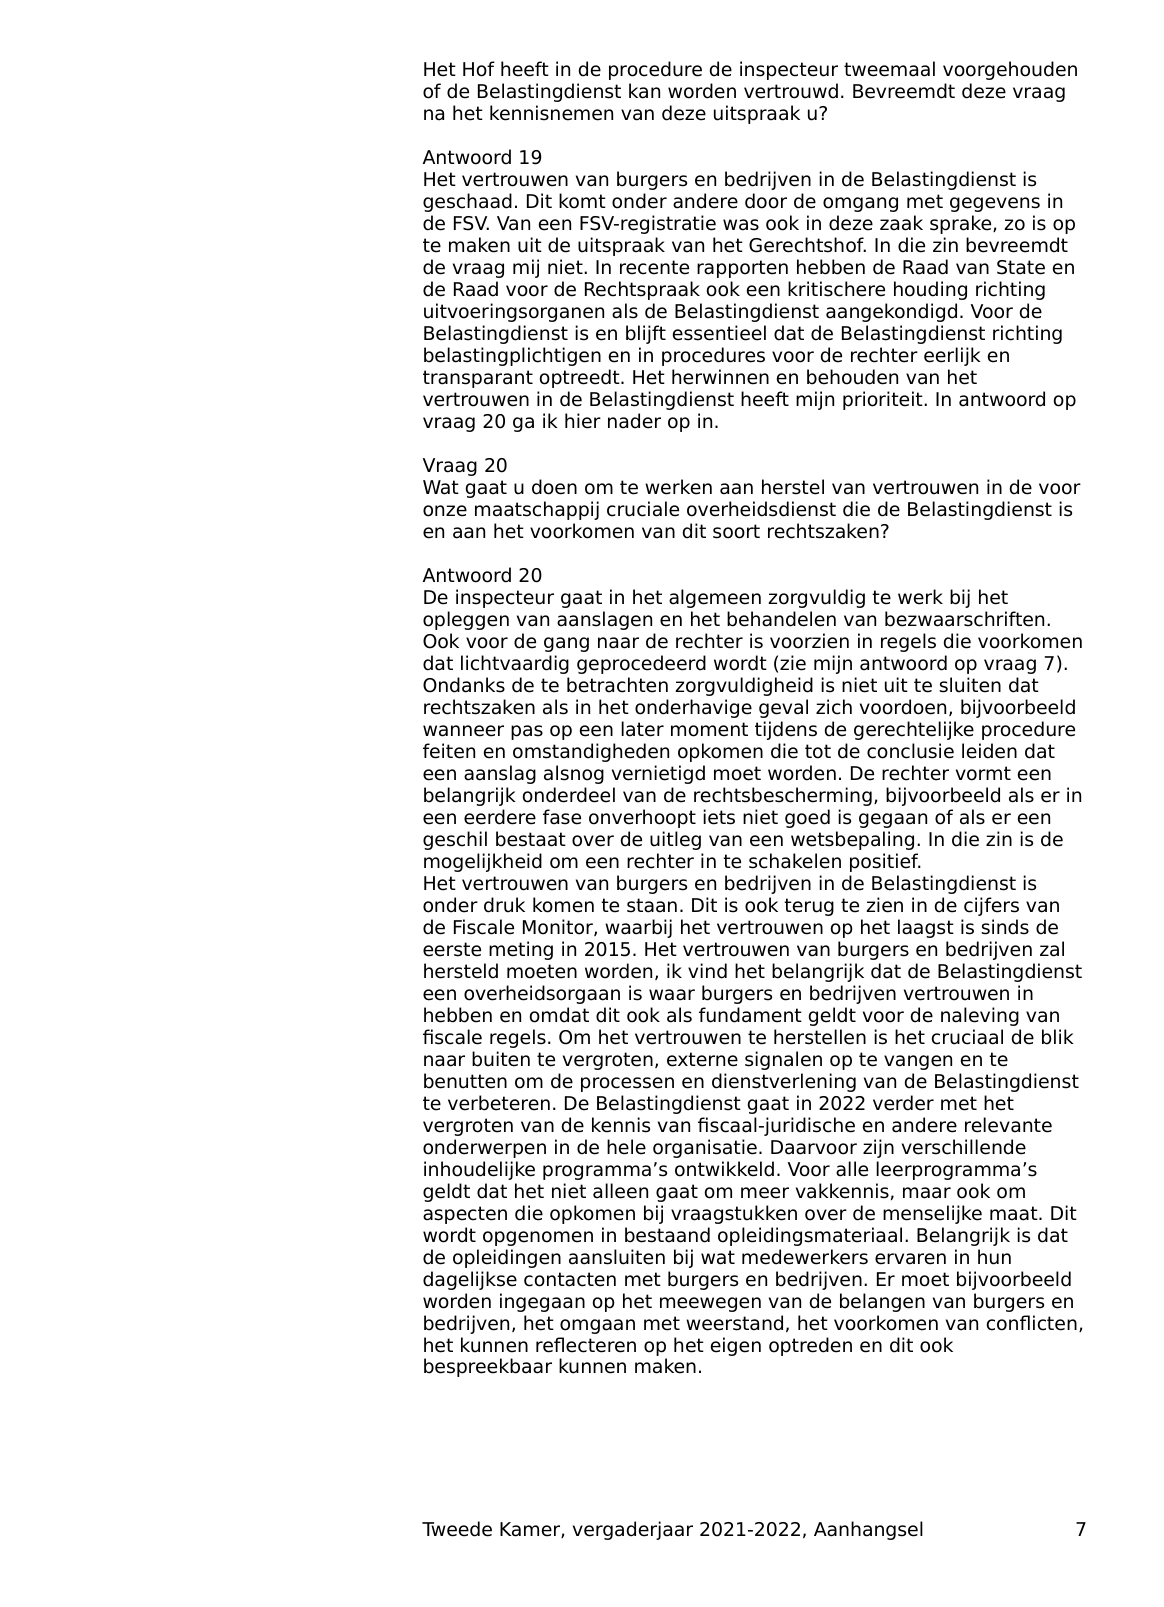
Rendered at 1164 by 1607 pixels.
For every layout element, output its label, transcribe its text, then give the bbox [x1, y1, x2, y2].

text De inspecteur gaat in het algemeen zorgvuldig te werk bij het opleggen van aanslagen en het behandelen van bezwaarschriften. Ook voor de gang naar de rechter is voorzien in regels die voorkomen dat lichtvaardig geprocedeerd wordt (zie mijn antwoord op vraag 7). Ondanks de te betrachten zorgvuldigheid is niet uit te sluiten dat rechtszaken als in het onderhavige geval zich voordoen, bijvoorbeeld wanneer pas op een later moment tijdens de gerechtelijke procedure feiten en omstandigheden opkomen die tot de conclusie leiden dat een aanslag alsnog vernietigd moet worden. De rechter vormt een belangrijk onderdeel van de rechtsbescherming, bijvoorbeeld als er in een eerdere fase onverhoopt iets niet goed is gegaan of als er een geschil bestaat over de uitleg van een wetsbepaling. In die zin is de mogelijkheid om een rechter in te schakelen positief. [422, 587, 1087, 873]
text Het Hof heeft in de procedure de inspecteur tweemaal voorgehouden of de Belastingdienst kan worden vertrouwd. Bevreemdt deze vraag na het kennisnemen van deze uitspraak u? [422, 59, 1087, 125]
text Het vertrouwen van burgers en bedrijven in de Belastingdienst is geschaad. Dit komt onder andere door de omgang met gegevens in de FSV. Van een FSV-registratie was ook in deze zaak sprake, zo is op te maken uit de uitspraak van het Gerechtshof. In die zin bevreemdt de vraag mij niet. In recente rapporten hebben de Raad van State en de Raad voor de Rechtspraak ook een kritischere houding richting uitvoeringsorganen als de Belastingdienst aangekondigd. Voor de Belastingdienst is en blijft essentieel dat de Belastingdienst richting belastingplichtigen en in procedures voor de rechter eerlijk en transparant optreedt. Het herwinnen en behouden van het vertrouwen in de Belastingdienst heeft mijn prioriteit. In antwoord op vraag 20 ga ik hier nader op in. [422, 169, 1087, 433]
text Het vertrouwen van burgers en bedrijven in de Belastingdienst is onder druk komen te staan. Dit is ook terug te zien in de cijfers van de Fiscale Monitor, waarbij het vertrouwen op het laagst is sinds de eerste meting in 2015. Het vertrouwen van burgers en bedrijven zal hersteld moeten worden, ik vind het belangrijk dat de Belastingdienst een overheidsorgaan is waar burgers en bedrijven vertrouwen in hebben en omdat dit ook als fundament geldt voor de naleving van fiscale regels. Om het vertrouwen te herstellen is het cruciaal de blik naar buiten te vergroten, externe signalen op te vangen en te benutten om de processen en dienstverlening van de Belastingdienst te verbeteren. De Belastingdienst gaat in 2022 verder met het vergroten van de kennis van fiscaal-juridische en andere relevante onderwerpen in de hele organisatie. Daarvoor zijn verschillende inhoudelijke programma’s ontwikkeld. Voor alle leerprogramma’s geldt dat het niet alleen gaat om meer vakkennis, maar ook om aspecten die opkomen bij vraagstukken over de menselijke maat. Dit wordt opgenomen in bestaand opleidingsmateriaal. Belangrijk is dat de opleidingen aansluiten bij wat medewerkers ervaren in hun dagelijkse contacten met burgers en bedrijven. Er moet bijvoorbeeld worden ingegaan op het meewegen van de belangen van burgers en bedrijven, het omgaan met weerstand, het voorkomen van conflicten, het kunnen reflecteren op het eigen optreden en dit ook bespreekbaar kunnen maken. [422, 873, 1087, 1378]
text Antwoord 20 [422, 565, 1087, 587]
text Vraag 20 [422, 455, 1087, 477]
text Wat gaat u doen om te werken aan herstel van vertrouwen in de voor onze maatschappij cruciale overheidsdienst die de Belastingdienst is en aan het voorkomen van dit soort rechtszaken? [422, 477, 1087, 543]
text Antwoord 19 [422, 147, 1087, 169]
